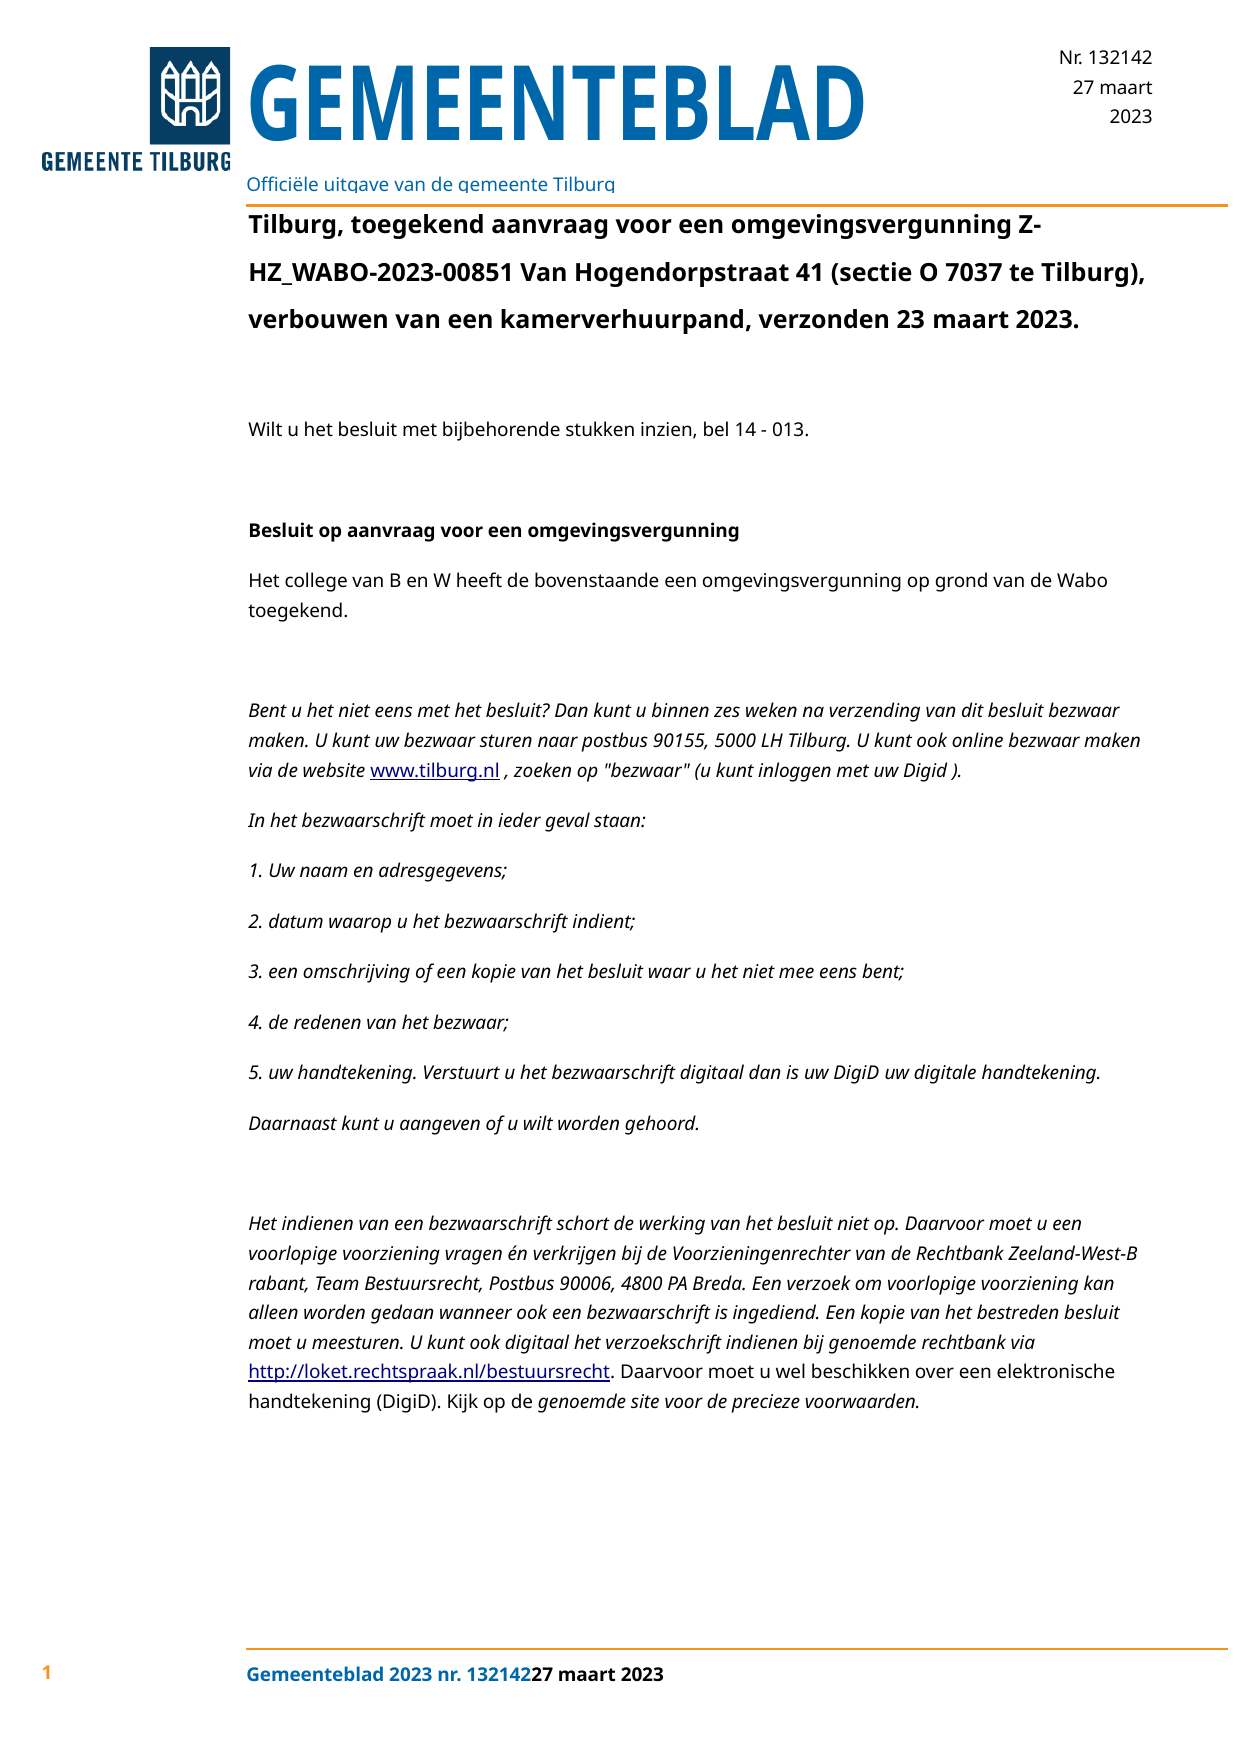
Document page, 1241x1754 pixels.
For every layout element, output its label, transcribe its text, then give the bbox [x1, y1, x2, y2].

picture [41, 47, 231, 172]
text Het indienen van een bezwaarschrift schort de werking van het besluit niet op. Daarvoor moet u een voorlopige voorziening vragen én verkrijgen bij de Voorzieningenrechter van de Rechtbank Zeeland-West-B rabant, Team Bestuursrecht, Postbus 90006, 4800 PA Breda. Een verzoek om voorlopige voorziening kan alleen worden gedaan wanneer ook een bezwaarschrift is ingediend. Een kopie van het bestreden besluit moet u meesturen. U kunt ook digitaal het verzoekschrift indienen bij genoemde rechtbank via http://loket.rechtspraak.nl/bestuursrecht. Daarvoor moet u wel beschikken over een elektronische handtekening (DigiD). Kijk op de genoemde site voor de precieze voorwaarden. [248, 1211, 1152, 1414]
text 4. de redenen van het bezwaar; [248, 1009, 1152, 1034]
text 5. uw handtekening. Verstuurt u het bezwaarschrift digitaal dan is uw DigiD uw digitale handtekening. [248, 1059, 1152, 1085]
text Tilburg, toegekend aanvraag voor een omgevingsvergunning Z-HZ_WABO-2023-00851 Van Hogendorpstraat 41 (sectie O 7037 te Tilburg), verbouwen van een kamerverhuurpand, verzonden 23 maart 2023. [248, 207, 1152, 336]
text Daarnaast kunt u aangeven of u wilt worden gehoord. [248, 1110, 1152, 1135]
text Wilt u het besluit met bijbehorende stukken inzien, bel 14 - 013. [248, 416, 1152, 442]
text 3. een omschrijving of een kopie van het besluit waar u het niet mee eens bent; [248, 958, 1152, 984]
text 1. Uw naam en adresgegevens; [248, 858, 1152, 883]
text Bent u het niet eens met het besluit? Dan kunt u binnen zes weken na verzending van dit besluit bezwaar maken. U kunt uw bezwaar sturen naar postbus 90155, 5000 LH Tilburg. U kunt ook online bezwaar maken via de website www.tilburg.nl , zoeken op "bezwaar" (u kunt inloggen met uw Digid ). [248, 698, 1152, 782]
text Besluit op aanvraag voor een omgevingsvergunning [248, 517, 1152, 542]
text 2. datum waarop u het bezwaarschrift indient; [248, 908, 1152, 934]
text Het college van B en W heeft de bovenstaande een omgevingsvergunning op grond van de Wabo toegekend. [248, 567, 1152, 622]
text In het bezwaarschrift moet in ieder geval staan: [248, 807, 1152, 833]
